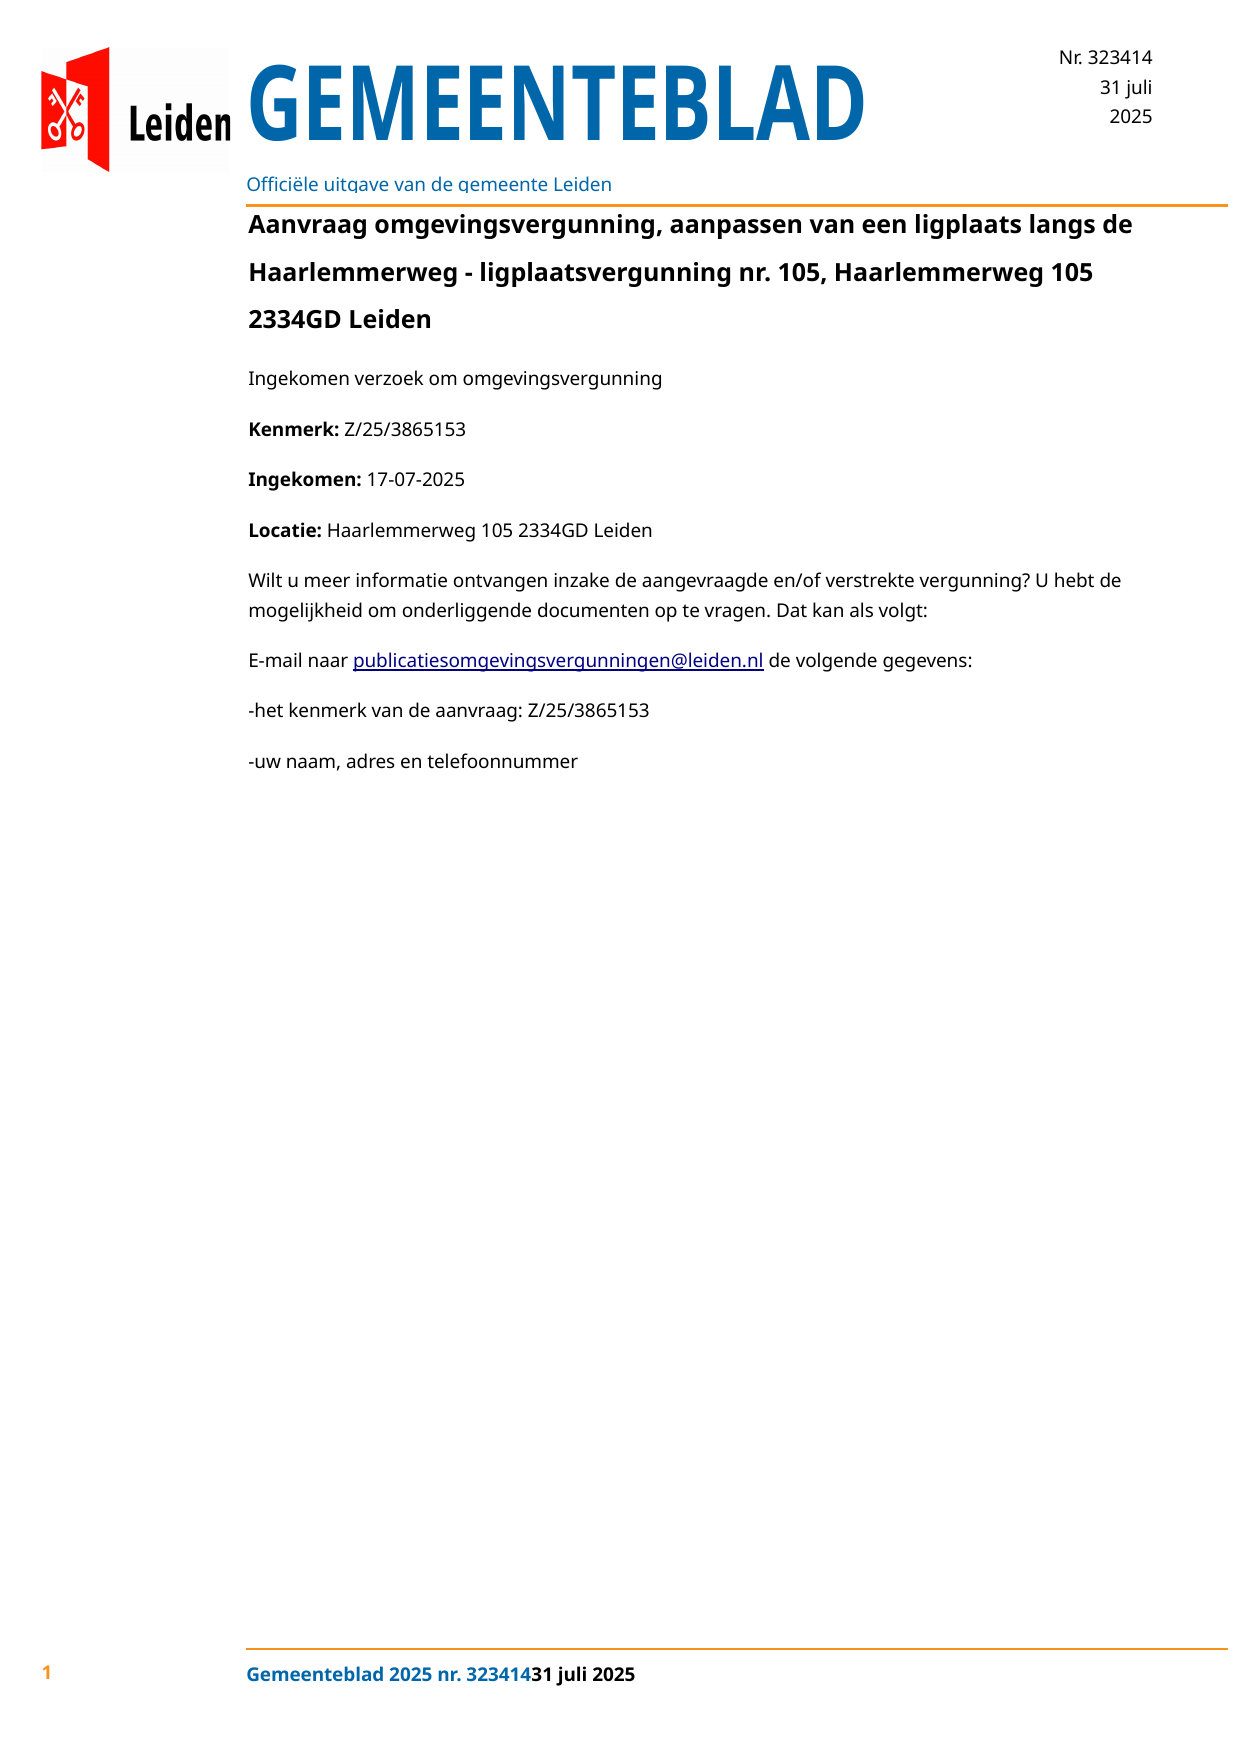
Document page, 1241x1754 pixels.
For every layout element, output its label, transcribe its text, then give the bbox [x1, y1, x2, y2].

text Ingekomen: 17-07-2025 [248, 466, 1152, 492]
text -het kenmerk van de aanvraag: Z/25/3865153 [248, 698, 1152, 723]
text -uw naam, adres en telefoonnummer [248, 748, 1152, 774]
text Aanvraag omgevingsvergunning, aanpassen van een ligplaats langs de Haarlemmerweg - ligplaatsvergunning nr. 105, Haarlemmerweg 105 2334GD Leiden [248, 207, 1152, 336]
picture [41, 47, 231, 172]
text Ingekomen verzoek om omgevingsvergunning [248, 366, 1152, 391]
text Wilt u meer informatie ontvangen inzake de aangevraagde en/of verstrekte vergunning? U hebt de mogelijkheid om onderliggende documenten op te vragen. Dat kan als volgt: [248, 567, 1152, 622]
text Locatie: Haarlemmerweg 105 2334GD Leiden [248, 517, 1152, 542]
text Kenmerk: Z/25/3865153 [248, 416, 1152, 442]
text E-mail naar publicatiesomgevingsvergunningen@leiden.nl de volgende gegevens: [248, 647, 1152, 673]
